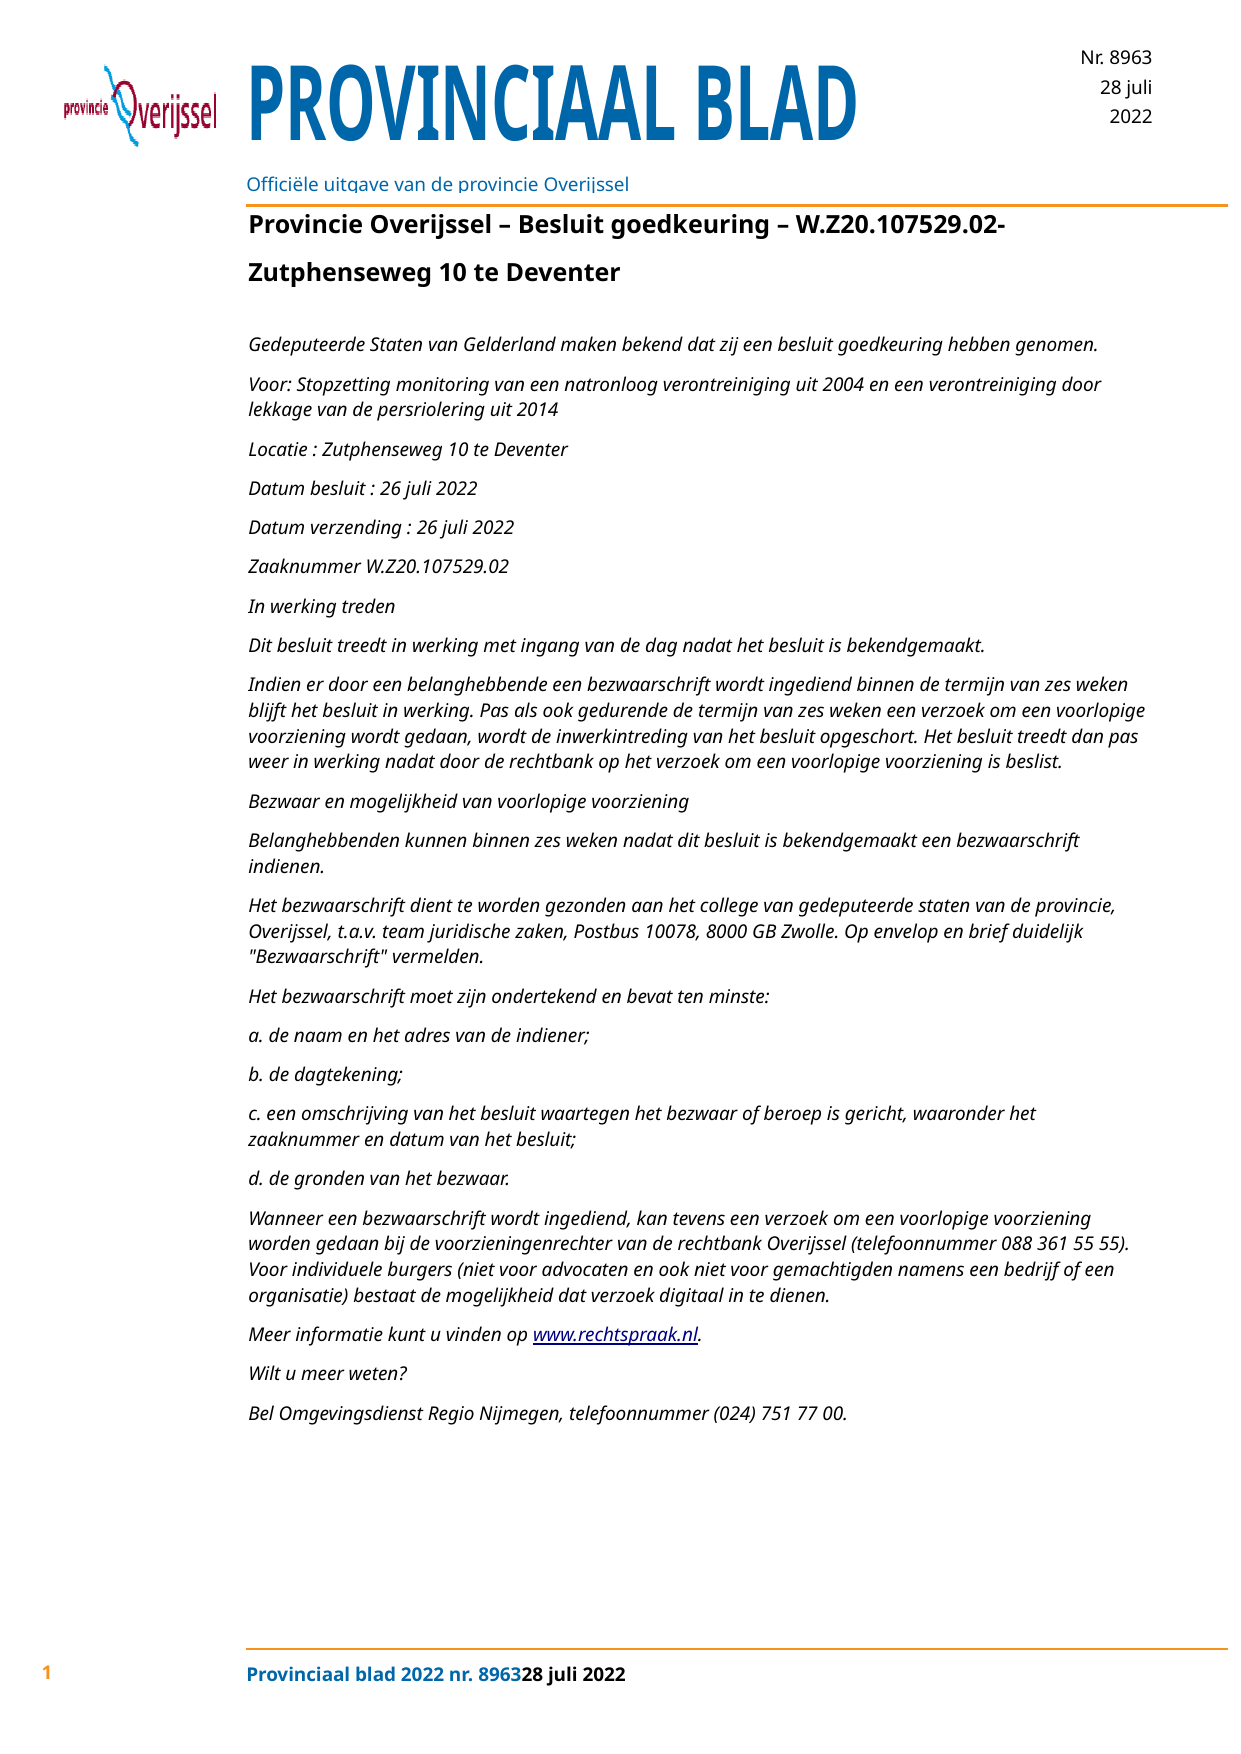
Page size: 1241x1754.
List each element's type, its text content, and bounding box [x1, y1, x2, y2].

text a. de naam en het adres van de indiener; [248, 1022, 1152, 1048]
text In werking treden [248, 593, 1152, 618]
text Dit besluit treedt in werking met ingang van de dag nadat het besluit is bekendgemaakt. [248, 632, 1152, 658]
text Provincie Overijssel – Besluit goedkeuring – W.Z20.107529.02- Zutphenseweg 10 te Deventer [248, 207, 1152, 288]
text Het bezwaarschrift moet zijn ondertekend en bevat ten minste: [248, 983, 1152, 1008]
text Bel Omgevingsdienst Regio Nijmegen, telefoonnummer (024) 751 77 00. [248, 1400, 1152, 1426]
text Zaaknummer W.Z20.107529.02 [248, 553, 1152, 579]
text Gedeputeerde Staten van Gelderland maken bekend dat zij een besluit goedkeuring hebben genomen. [248, 331, 1152, 357]
text Het bezwaarschrift dient te worden gezonden aan het college van gedeputeerde staten van de provincie, Overijssel, t.a.v. team juridische zaken, Postbus 10078, 8000 GB Zwolle. Op envelop en brief duidelijk "Bezwaarschrift" vermelden. [248, 892, 1152, 969]
picture [41, 47, 231, 172]
text Belanghebbenden kunnen binnen zes weken nadat dit besluit is bekendgemaakt een bezwaarschrift indienen. [248, 827, 1152, 878]
text Meer informatie kunt u vinden op www.rechtspraak.nl. [248, 1321, 1152, 1347]
text Wanneer een bezwaarschrift wordt ingediend, kan tevens een verzoek om een voorlopige voorziening worden gedaan bij de voorzieningenrechter van de rechtbank Overijssel (telefoonnummer 088 361 55 55). Voor individuele burgers (niet voor advocaten en ook niet voor gemachtigden namens een bedrijf of een organisatie) bestaat de mogelijkheid dat verzoek digitaal in te dienen. [248, 1205, 1152, 1308]
text Bezwaar en mogelijkheid van voorlopige voorziening [248, 788, 1152, 813]
text b. de dagtekening; [248, 1061, 1152, 1087]
text Voor: Stopzetting monitoring van een natronloog verontreiniging uit 2004 en een verontreiniging door lekkage van de persriolering uit 2014 [248, 371, 1152, 422]
text Indien er door een belanghebbende een bezwaarschrift wordt ingediend binnen de termijn van zes weken blijft het besluit in werking. Pas als ook gedurende de termijn van zes weken een verzoek om een voorlopige voorziening wordt gedaan, wordt de inwerkintreding van het besluit opgeschort. Het besluit treedt dan pas weer in werking nadat door de rechtbank op het verzoek om een voorlopige voorziening is beslist. [248, 671, 1152, 774]
text Wilt u meer weten? [248, 1361, 1152, 1386]
text d. de gronden van het bezwaar. [248, 1166, 1152, 1191]
text Datum verzending : 26 juli 2022 [248, 514, 1152, 540]
text Locatie : Zutphenseweg 10 te Deventer [248, 436, 1152, 461]
text c. een omschrijving van het besluit waartegen het bezwaar of beroep is gericht, waaronder het zaaknummer en datum van het besluit; [248, 1101, 1152, 1152]
text Datum besluit : 26 juli 2022 [248, 475, 1152, 501]
